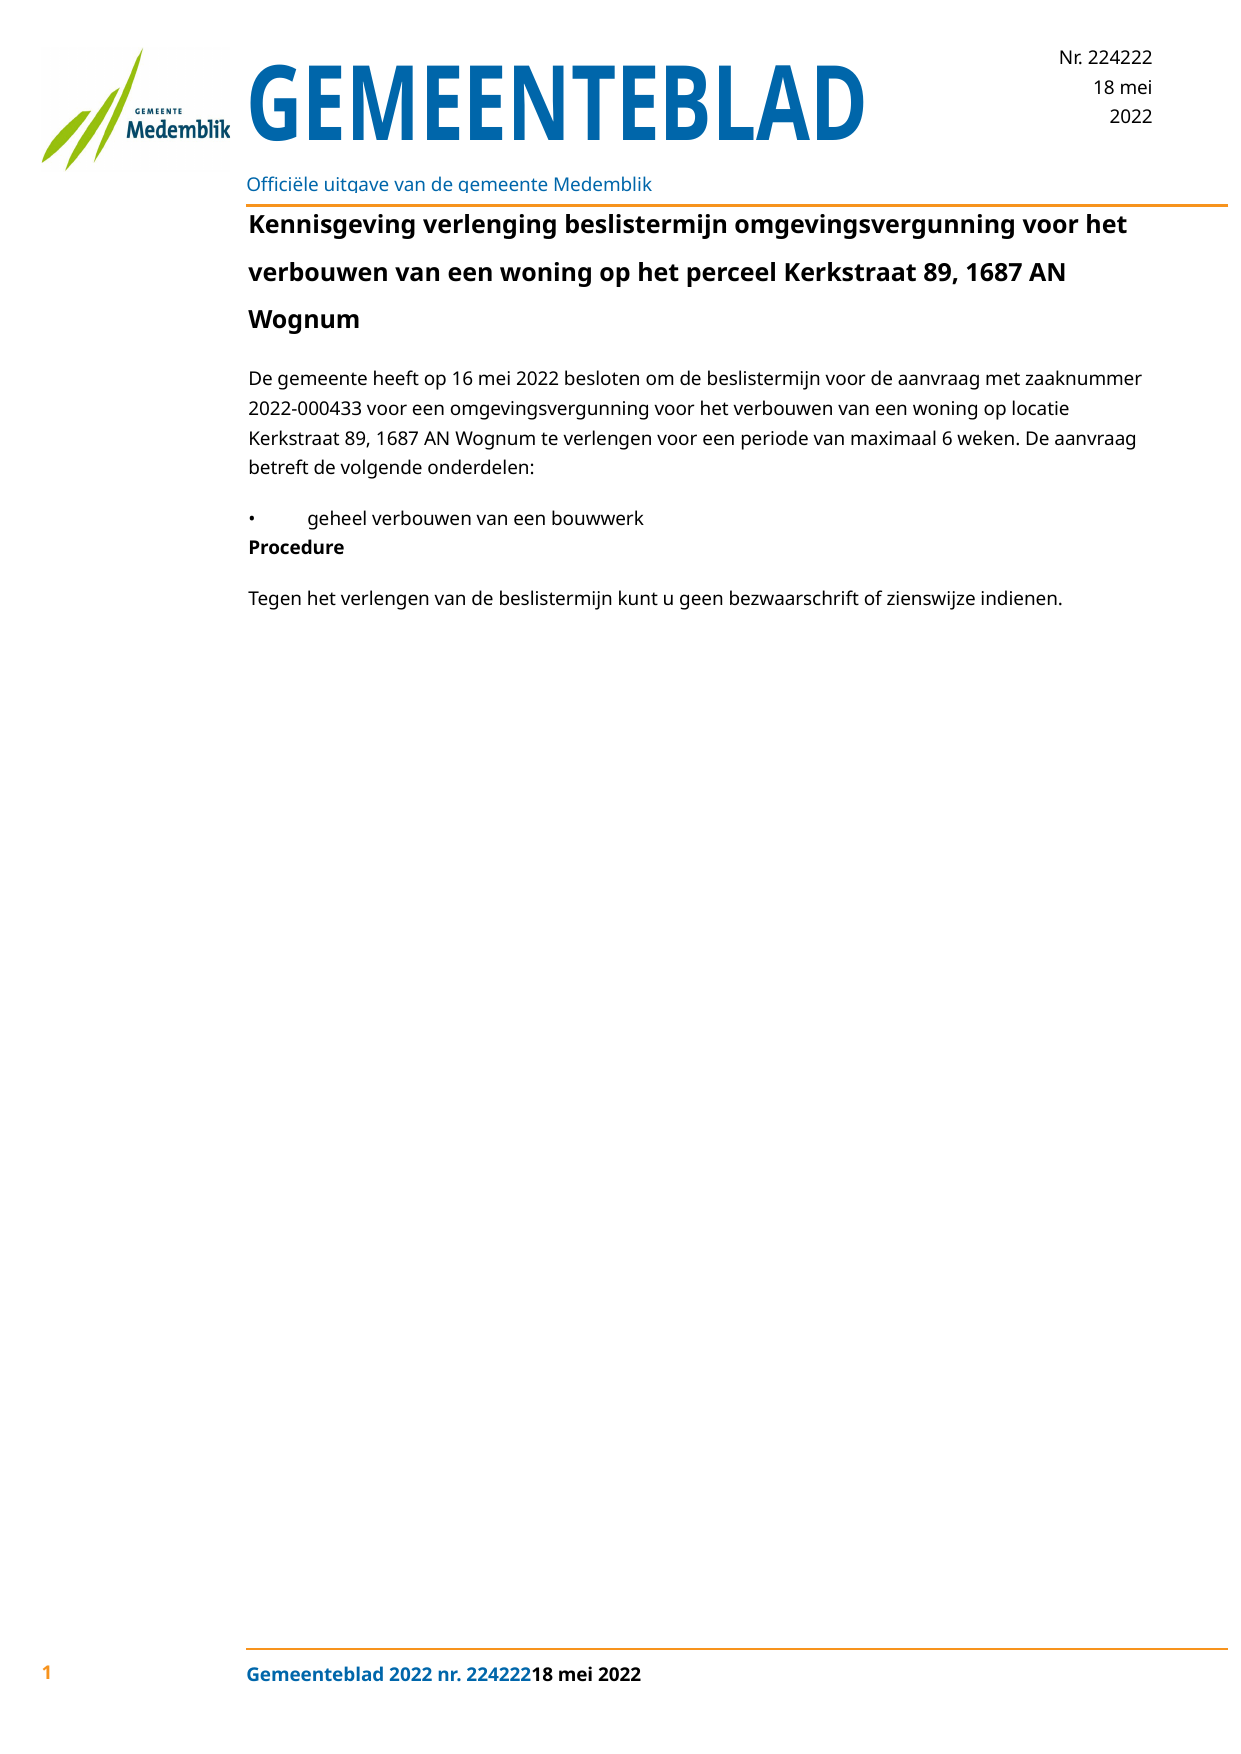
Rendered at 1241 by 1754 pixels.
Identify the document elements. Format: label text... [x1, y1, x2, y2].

picture [41, 47, 231, 172]
text Procedure [248, 534, 1152, 560]
text Tegen het verlengen van de beslistermijn kunt u geen bezwaarschrift of zienswijze indienen. [248, 585, 1152, 610]
list geheel verbouwen van een bouwwerk [248, 505, 1152, 530]
text De gemeente heeft op 16 mei 2022 besloten om de beslistermijn voor de aanvraag met zaaknummer 2022-000433 voor een omgevingsvergunning voor het verbouwen van een woning op locatie Kerkstraat 89, 1687 AN Wognum te verlengen voor een periode van maximaal 6 weken. De aanvraag betreft de volgende onderdelen: [248, 366, 1152, 480]
text Kennisgeving verlenging beslistermijn omgevingsvergunning voor het verbouwen van een woning op het perceel Kerkstraat 89, 1687 AN Wognum [248, 207, 1152, 336]
